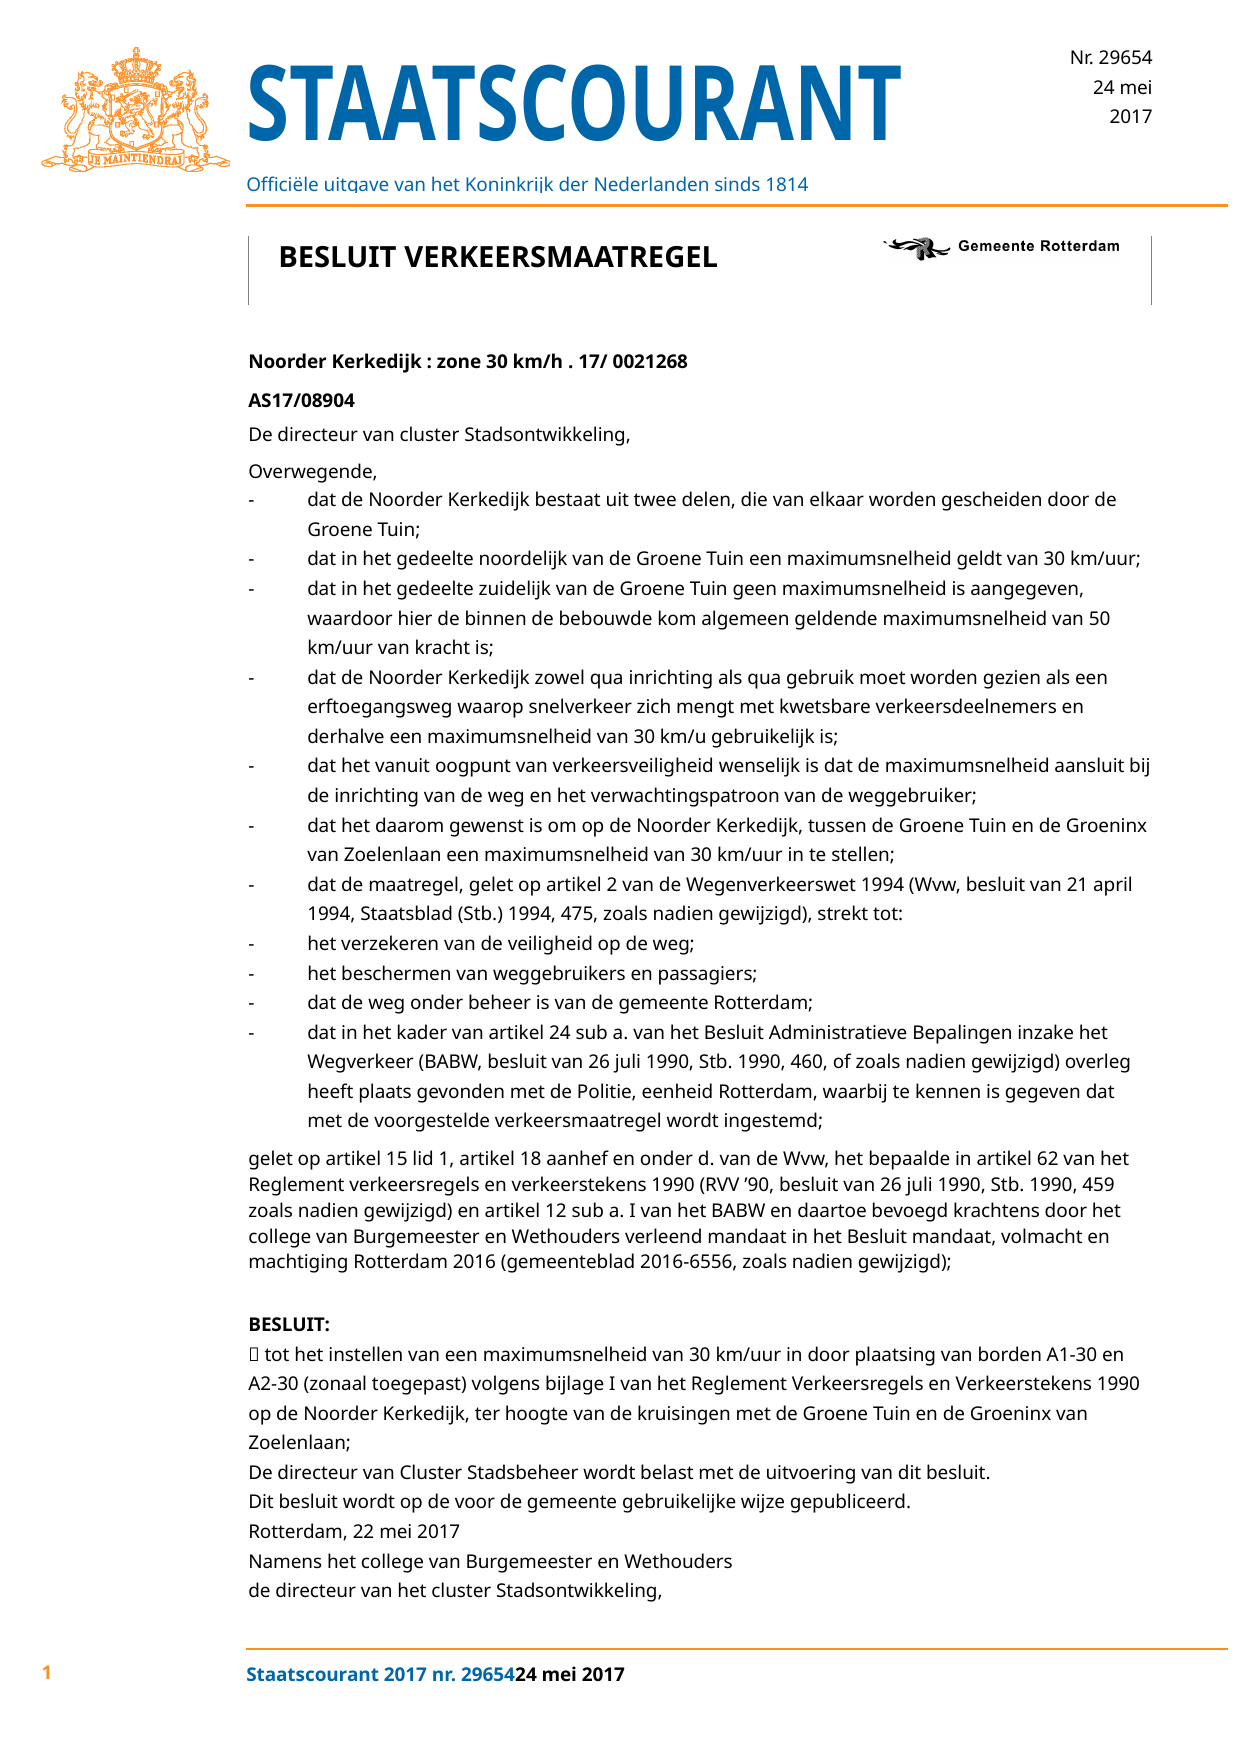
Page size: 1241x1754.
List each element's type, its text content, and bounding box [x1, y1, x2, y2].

list dat de maatregel, gelet op artikel 2 van de Wegenverkeerswet 1994 (Wvw, besluit van 21 april 1994, Staatsblad (Stb.) 1994, 475, zoals nadien gewijzigd), strekt tot: [248, 871, 1152, 926]
list dat in het gedeelte noordelijk van de Groene Tuin een maximumsnelheid geldt van 30 km/uur; [248, 546, 1152, 571]
text Dit besluit wordt op de voor de gemeente gebruikelijke wijze gepubliceerd. [248, 1489, 1152, 1514]
text Noorder Kerkedijk : zone 30 km/h . 17/ 0021268 [248, 348, 1152, 374]
table_header BESLUIT VERKEERSMAATREGEL [249, 236, 850, 305]
text Namens het college van Burgemeester en Wethouders [248, 1548, 1152, 1574]
text de directeur van het cluster Stadsontwikkeling, [248, 1577, 1152, 1603]
table_header [850, 236, 1151, 305]
list dat de Noorder Kerkedijk zowel qua inrichting als qua gebruik moet worden gezien als een erftoegangsweg waarop snelverkeer zich mengt met kwetsbare verkeersdeelnemers en derhalve een maximumsnelheid van 30 km/u gebruikelijk is; [248, 664, 1152, 749]
text De directeur van Cluster Stadsbeheer wordt belast met de uitvoering van dit besluit. [248, 1459, 1152, 1485]
list dat de Noorder Kerkedijk bestaat uit twee delen, die van elkaar worden gescheiden door de Groene Tuin; [248, 486, 1152, 542]
picture [882, 236, 1119, 261]
text gelet op artikel 15 lid 1, artikel 18 aanhef en onder d. van de Wvw, het bepaalde in artikel 62 van het Reglement verkeersregels en verkeerstekens 1990 (RVV ’90, besluit van 26 juli 1990, Stb. 1990, 459 zoals nadien gewijzigd) en artikel 12 sub a. I van het BABW en daartoe bevoegd krachtens door het college van Burgemeester en Wethouders verleend mandaat in het Besluit mandaat, volmacht en machtiging Rotterdam 2016 (gemeenteblad 2016-6556, zoals nadien gewijzigd); [248, 1146, 1152, 1274]
list dat in het gedeelte zuidelijk van de Groene Tuin geen maximumsnelheid is aangegeven, waardoor hier de binnen de bebouwde kom algemeen geldende maximumsnelheid van 50 km/uur van kracht is; [248, 575, 1152, 660]
text  tot het instellen van een maximumsnelheid van 30 km/uur in door plaatsing van borden A1-30 en A2-30 (zonaal toegepast) volgens bijlage I van het Reglement Verkeersregels en Verkeerstekens 1990 op de Noorder Kerkedijk, ter hoogte van de kruisingen met de Groene Tuin en de Groeninx van Zoelenlaan; [248, 1341, 1152, 1455]
picture [41, 47, 231, 172]
list het verzekeren van de veiligheid op de weg; [248, 930, 1152, 956]
list dat in het kader van artikel 24 sub a. van het Besluit Administratieve Bepalingen inzake het Wegverkeer (BABW, besluit van 26 juli 1990, Stb. 1990, 460, of zoals nadien gewijzigd) overleg heeft plaats gevonden met de Politie, eenheid Rotterdam, waarbij te kennen is gegeven dat met de voorgestelde verkeersmaatregel wordt ingestemd; [248, 1019, 1152, 1133]
text De directeur van cluster Stadsontwikkeling, [248, 421, 1152, 447]
text Rotterdam, 22 mei 2017 [248, 1518, 1152, 1544]
list dat het vanuit oogpunt van verkeersveiligheid wenselijk is dat de maximumsnelheid aansluit bij de inrichting van de weg en het verwachtingspatroon van de weggebruiker; [248, 753, 1152, 808]
list dat de weg onder beheer is van de gemeente Rotterdam; [248, 989, 1152, 1015]
list het beschermen van weggebruikers en passagiers; [248, 960, 1152, 986]
list dat het daarom gewenst is om op de Noorder Kerkedijk, tussen de Groene Tuin en de Groeninx van Zoelenlaan een maximumsnelheid van 30 km/uur in te stellen; [248, 812, 1152, 867]
text Overwegende, [248, 458, 1152, 484]
text AS17/08904 [248, 387, 1152, 413]
text BESLUIT: [248, 1311, 1152, 1337]
